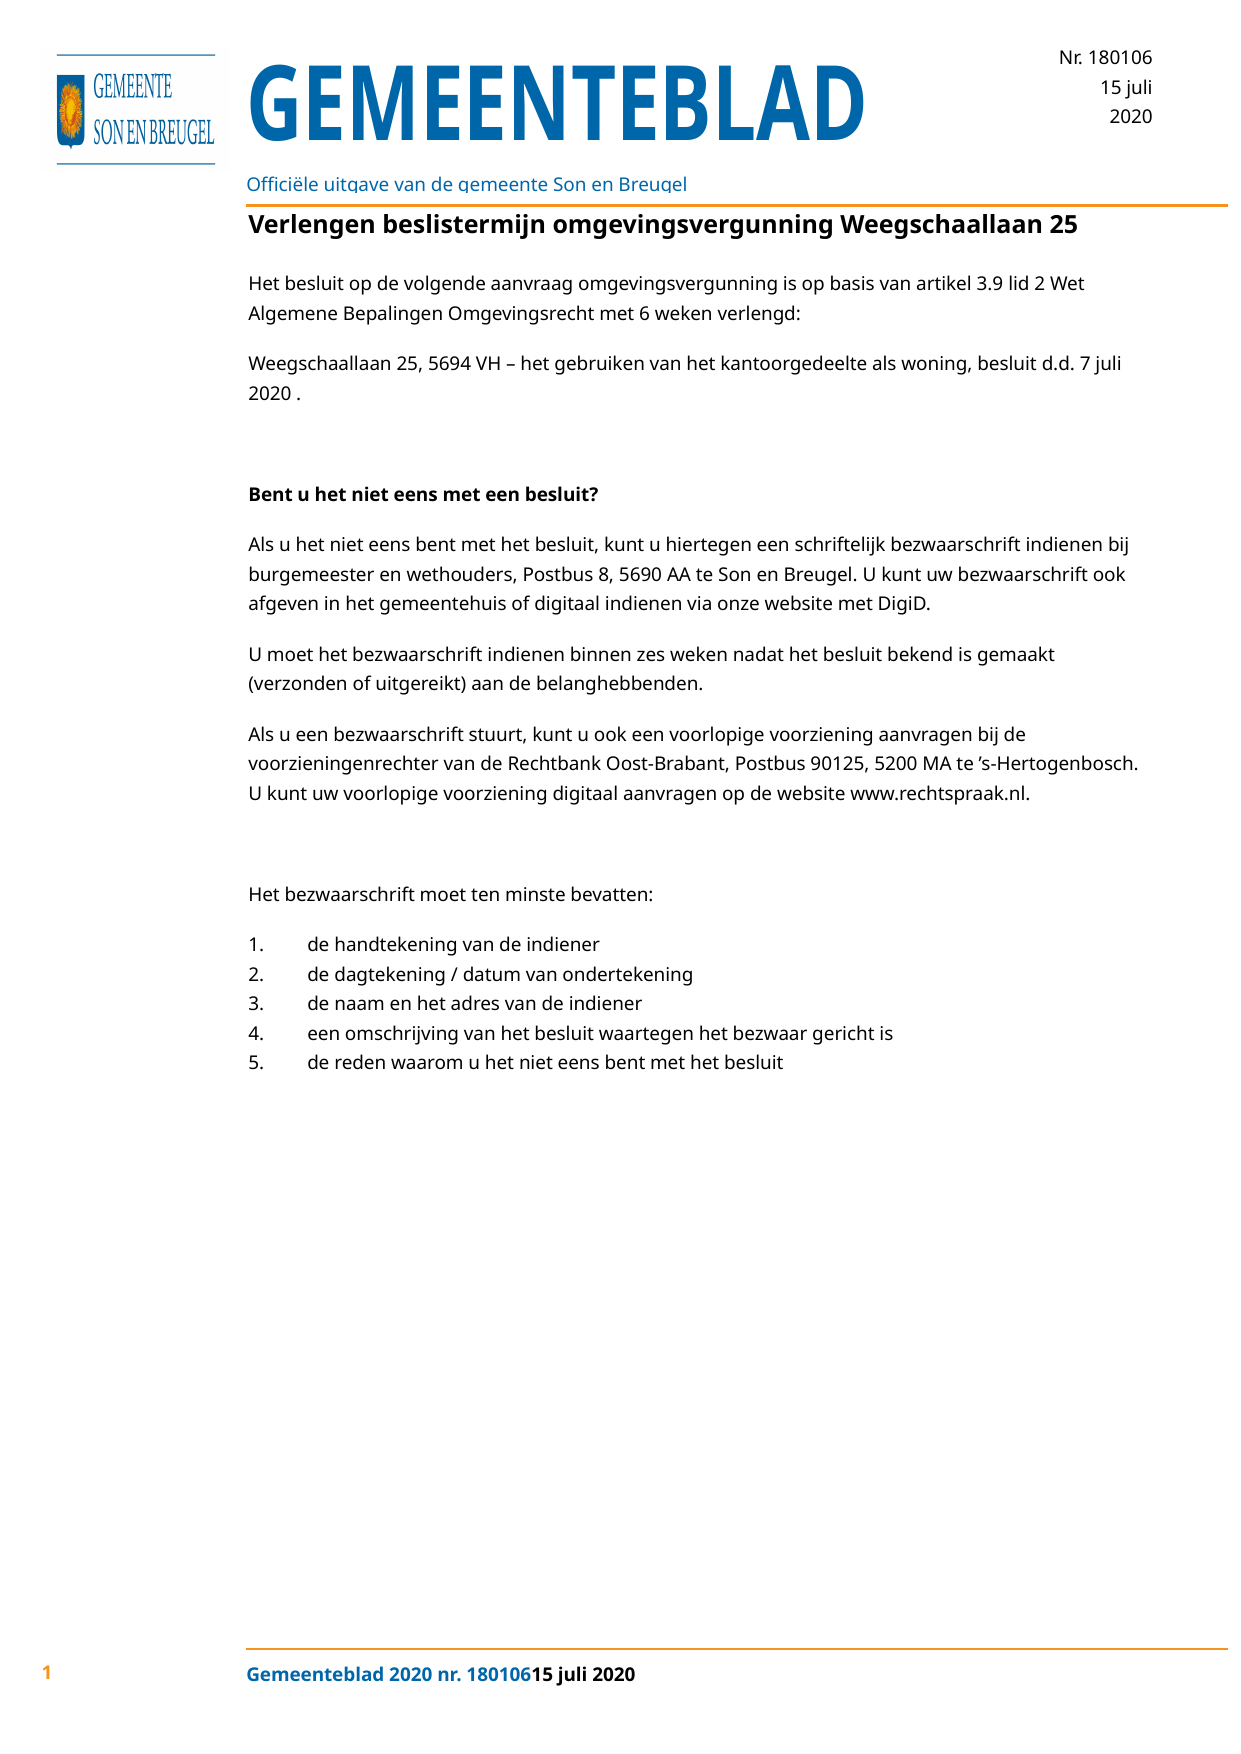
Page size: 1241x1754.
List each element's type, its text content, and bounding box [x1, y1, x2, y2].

picture [41, 47, 231, 172]
text Het bezwaarschrift moet ten minste bevatten: [248, 881, 1152, 906]
text Weegschaallaan 25, 5694 VH – het gebruiken van het kantoorgedeelte als woning, besluit d.d. 7 juli 2020 . [248, 350, 1152, 406]
text U moet het bezwaarschrift indienen binnen zes weken nadat het besluit bekend is gemaakt (verzonden of uitgereikt) aan de belanghebbenden. [248, 641, 1152, 696]
list de reden waarom u het niet eens bent met het besluit [248, 1049, 1152, 1075]
list een omschrijving van het besluit waartegen het bezwaar gericht is [248, 1020, 1152, 1046]
text Als u een bezwaarschrift stuurt, kunt u ook een voorlopige voorziening aanvragen bij de voorzieningenrechter van de Rechtbank Oost-Brabant, Postbus 90125, 5200 MA te ’s-Hertogenbosch. U kunt uw voorlopige voorziening digitaal aanvragen op de website www.rechtspraak.nl. [248, 721, 1152, 806]
list de handtekening van de indiener [248, 931, 1152, 957]
list de dagtekening / datum van ondertekening [248, 961, 1152, 986]
list de naam en het adres van de indiener [248, 990, 1152, 1016]
text Bent u het niet eens met een besluit? [248, 481, 1152, 506]
text Als u het niet eens bent met het besluit, kunt u hiertegen een schriftelijk bezwaarschrift indienen bij burgemeester en wethouders, Postbus 8, 5690 AA te Son en Breugel. U kunt uw bezwaarschrift ook afgeven in het gemeentehuis of digitaal indienen via onze website met DigiD. [248, 531, 1152, 616]
text Verlengen beslistermijn omgevingsvergunning Weegschaallaan 25 [248, 207, 1152, 241]
text Het besluit op de volgende aanvraag omgevingsvergunning is op basis van artikel 3.9 lid 2 Wet Algemene Bepalingen Omgevingsrecht met 6 weken verlengd: [248, 270, 1152, 326]
